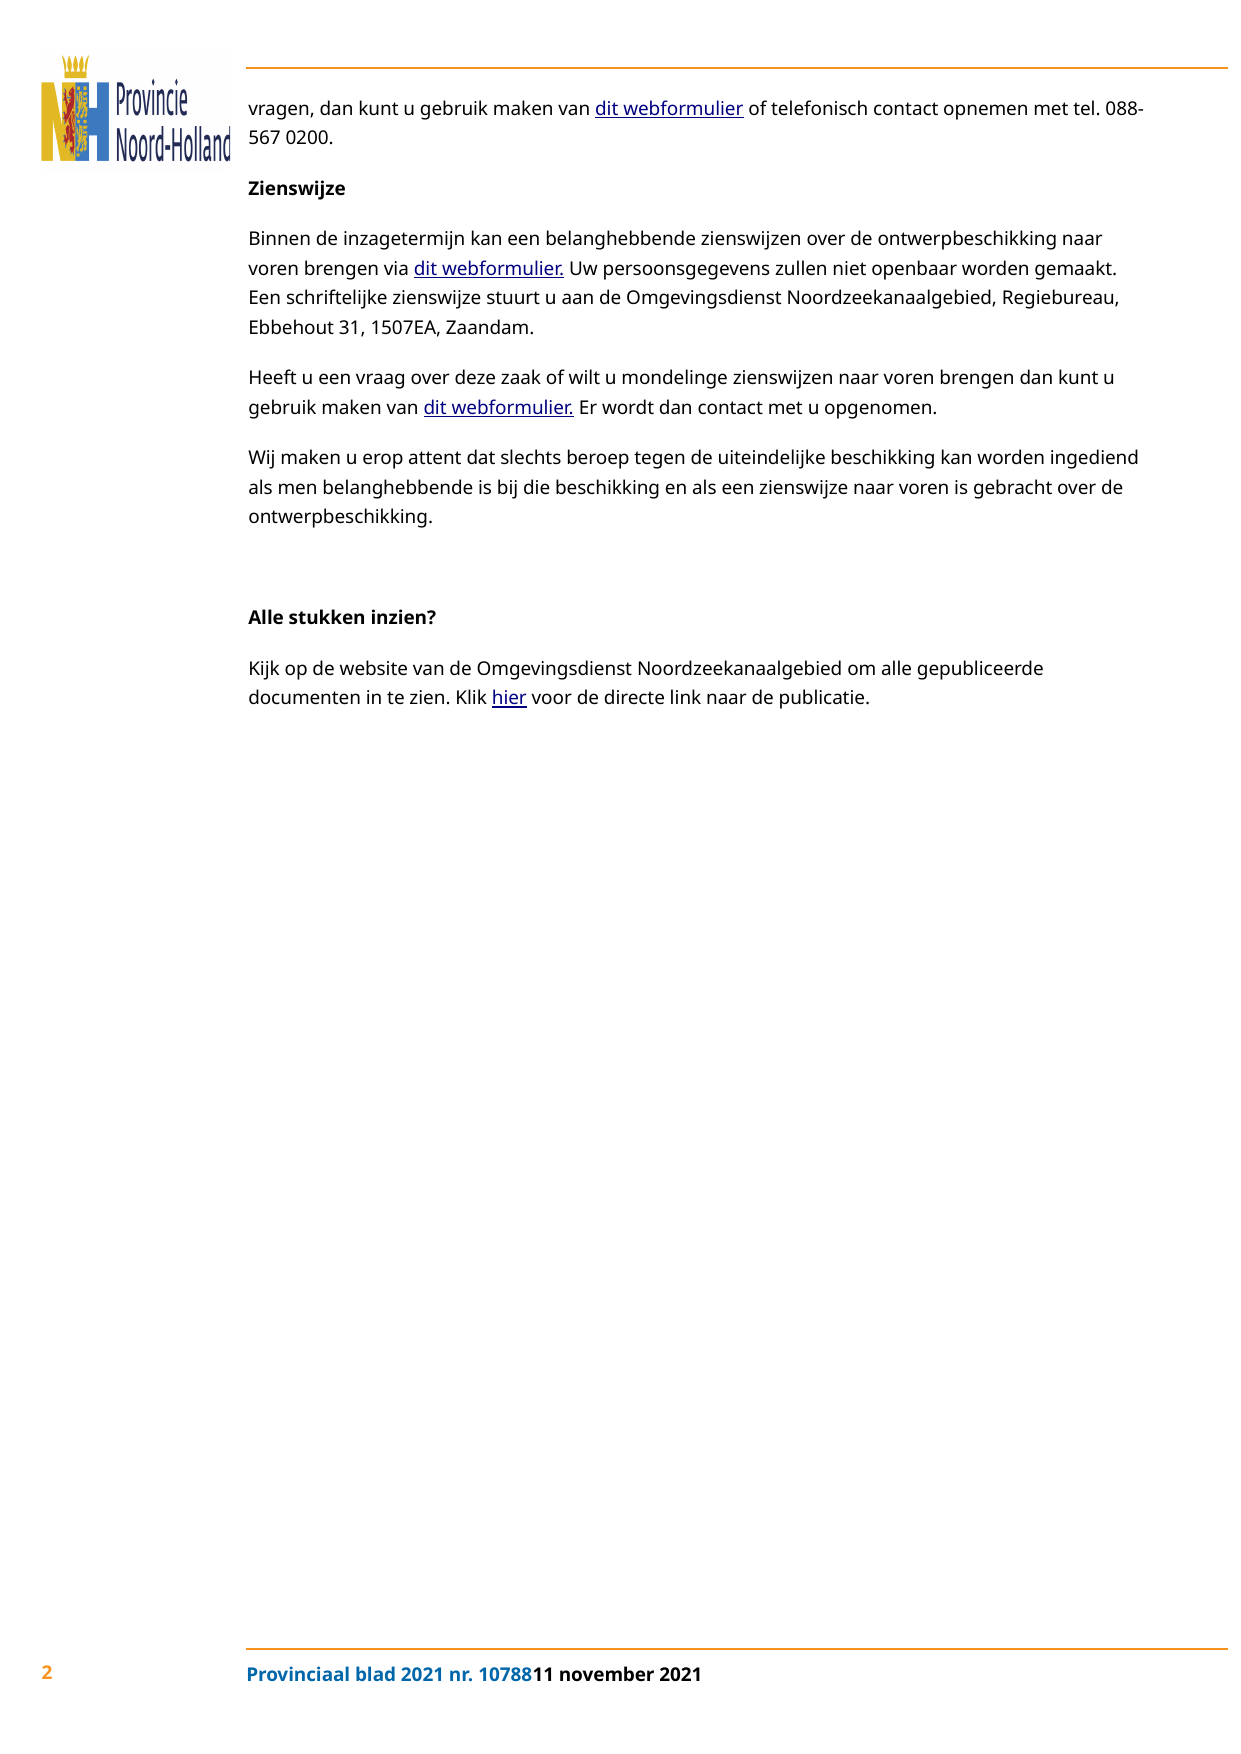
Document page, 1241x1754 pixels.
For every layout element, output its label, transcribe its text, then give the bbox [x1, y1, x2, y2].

text vragen, dan kunt u gebruik maken van dit webformulier of telefonisch contact opnemen met tel. 088-567 0200. [248, 95, 1152, 150]
text Kijk op de website van de Omgevingsdienst Noordzeekanaalgebied om alle gepubliceerde documenten in te zien. Klik hier voor de directe link naar de publicatie. [248, 655, 1152, 710]
text Binnen de inzagetermijn kan een belanghebbende zienswijzen over de ontwerpbeschikking naar voren brengen via dit webformulier. Uw persoonsgegevens zullen niet openbaar worden gemaakt. Een schriftelijke zienswijze stuurt u aan de Omgevingsdienst Noordzeekanaalgebied, Regiebureau, Ebbehout 31, 1507EA, Zaandam. [248, 225, 1152, 340]
text Alle stukken inzien? [248, 604, 1152, 630]
text Zienswijze [248, 175, 1152, 201]
text Heeft u een vraag over deze zaak of wilt u mondelinge zienswijzen naar voren brengen dan kunt u gebruik maken van dit webformulier. Er wordt dan contact met u opgenomen. [248, 364, 1152, 420]
text Wij maken u erop attent dat slechts beroep tegen de uiteindelijke beschikking kan worden ingediend als men belanghebbende is bij die beschikking en als een zienswijze naar voren is gebracht over de ontwerpbeschikking. [248, 444, 1152, 529]
picture [41, 47, 231, 172]
